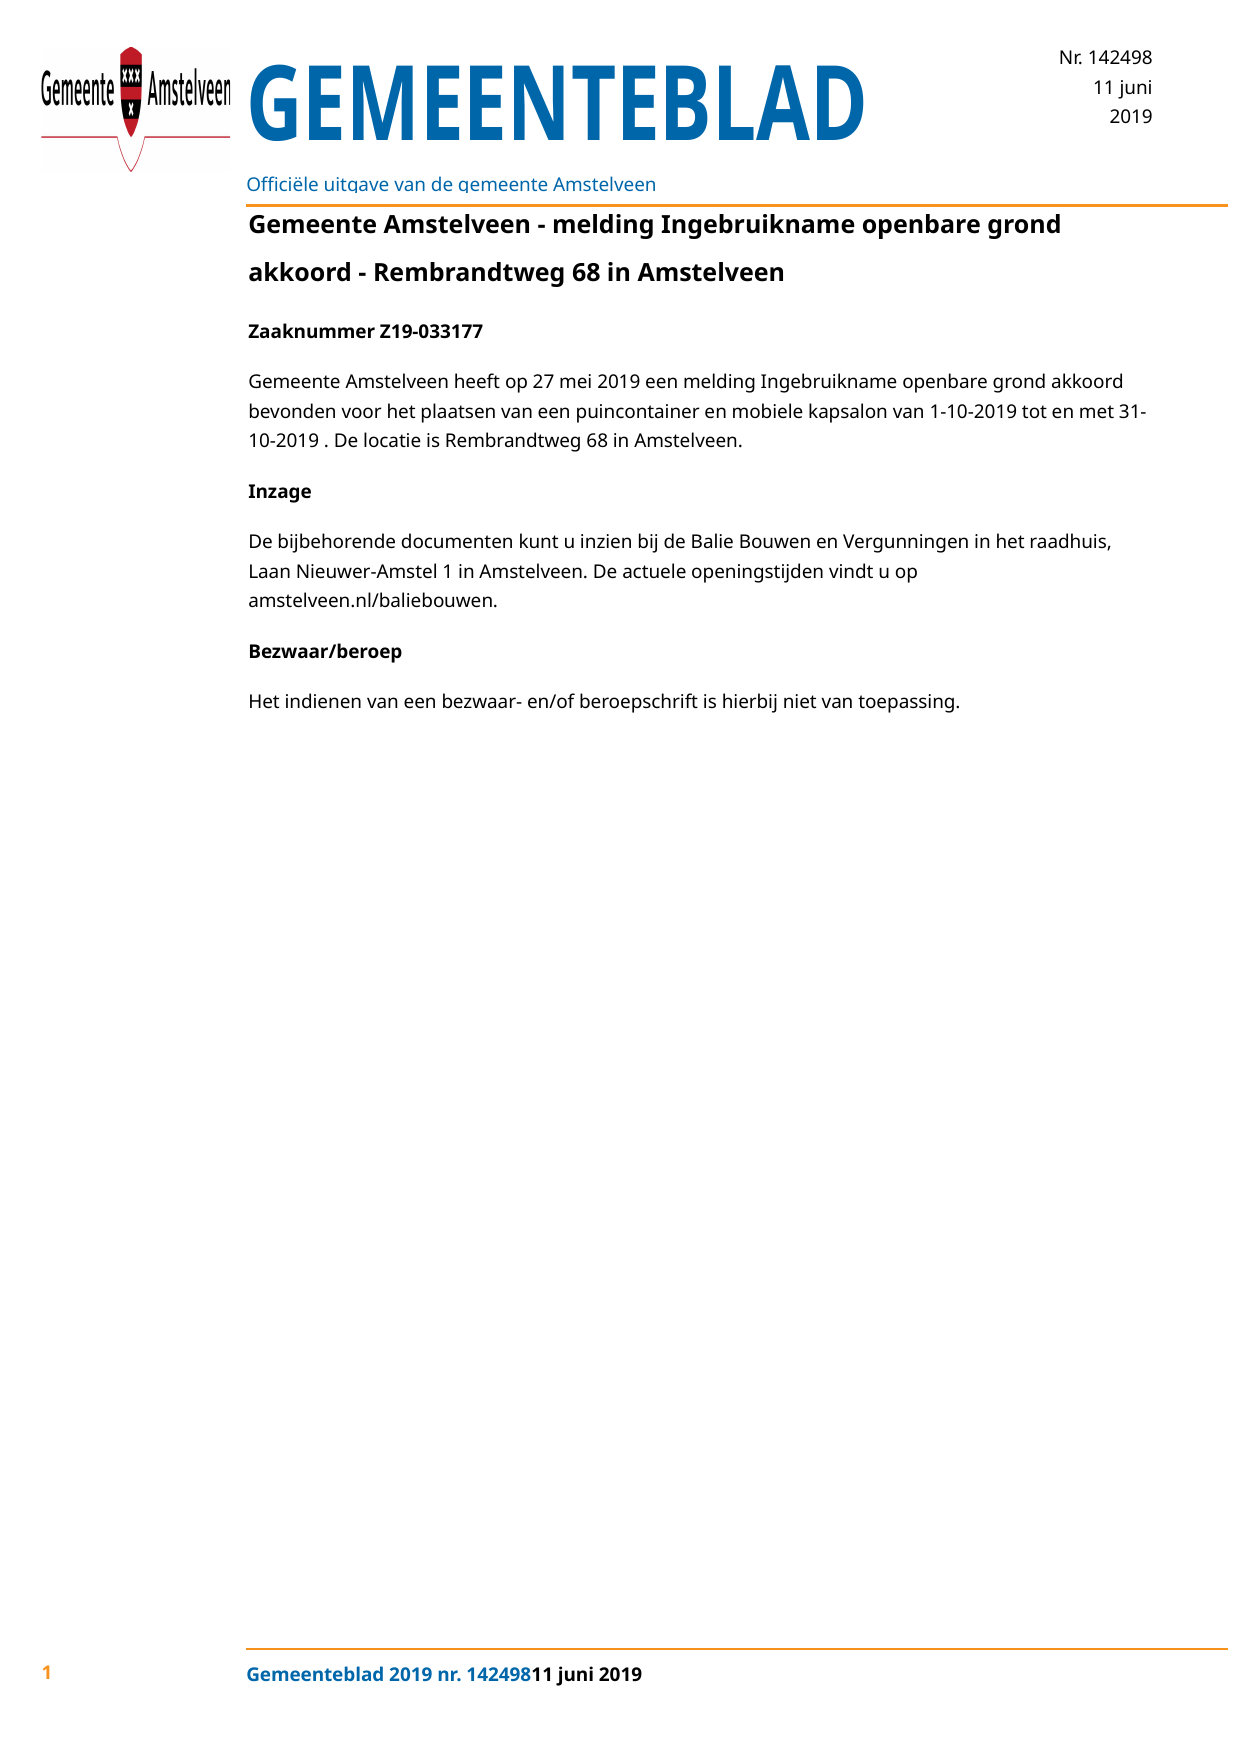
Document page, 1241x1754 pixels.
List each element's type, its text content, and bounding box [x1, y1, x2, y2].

text Bezwaar/beroep [248, 638, 1152, 664]
text Inzage [248, 478, 1152, 504]
text Het indienen van een bezwaar- en/of beroepschrift is hierbij niet van toepassing. [248, 688, 1152, 714]
picture [41, 47, 231, 172]
text De bijbehorende documenten kunt u inzien bij de Balie Bouwen en Vergunningen in het raadhuis, Laan Nieuwer-Amstel 1 in Amstelveen. De actuele openingstijden vindt u op amstelveen.nl/baliebouwen. [248, 528, 1152, 613]
text Zaaknummer Z19-033177 [248, 318, 1152, 344]
text Gemeente Amstelveen heeft op 27 mei 2019 een melding Ingebruikname openbare grond akkoord bevonden voor het plaatsen van een puincontainer en mobiele kapsalon van 1-10-2019 tot en met 31-10-2019 . De locatie is Rembrandtweg 68 in Amstelveen. [248, 368, 1152, 453]
text Gemeente Amstelveen - melding Ingebruikname openbare grond akkoord - Rembrandtweg 68 in Amstelveen [248, 207, 1152, 288]
